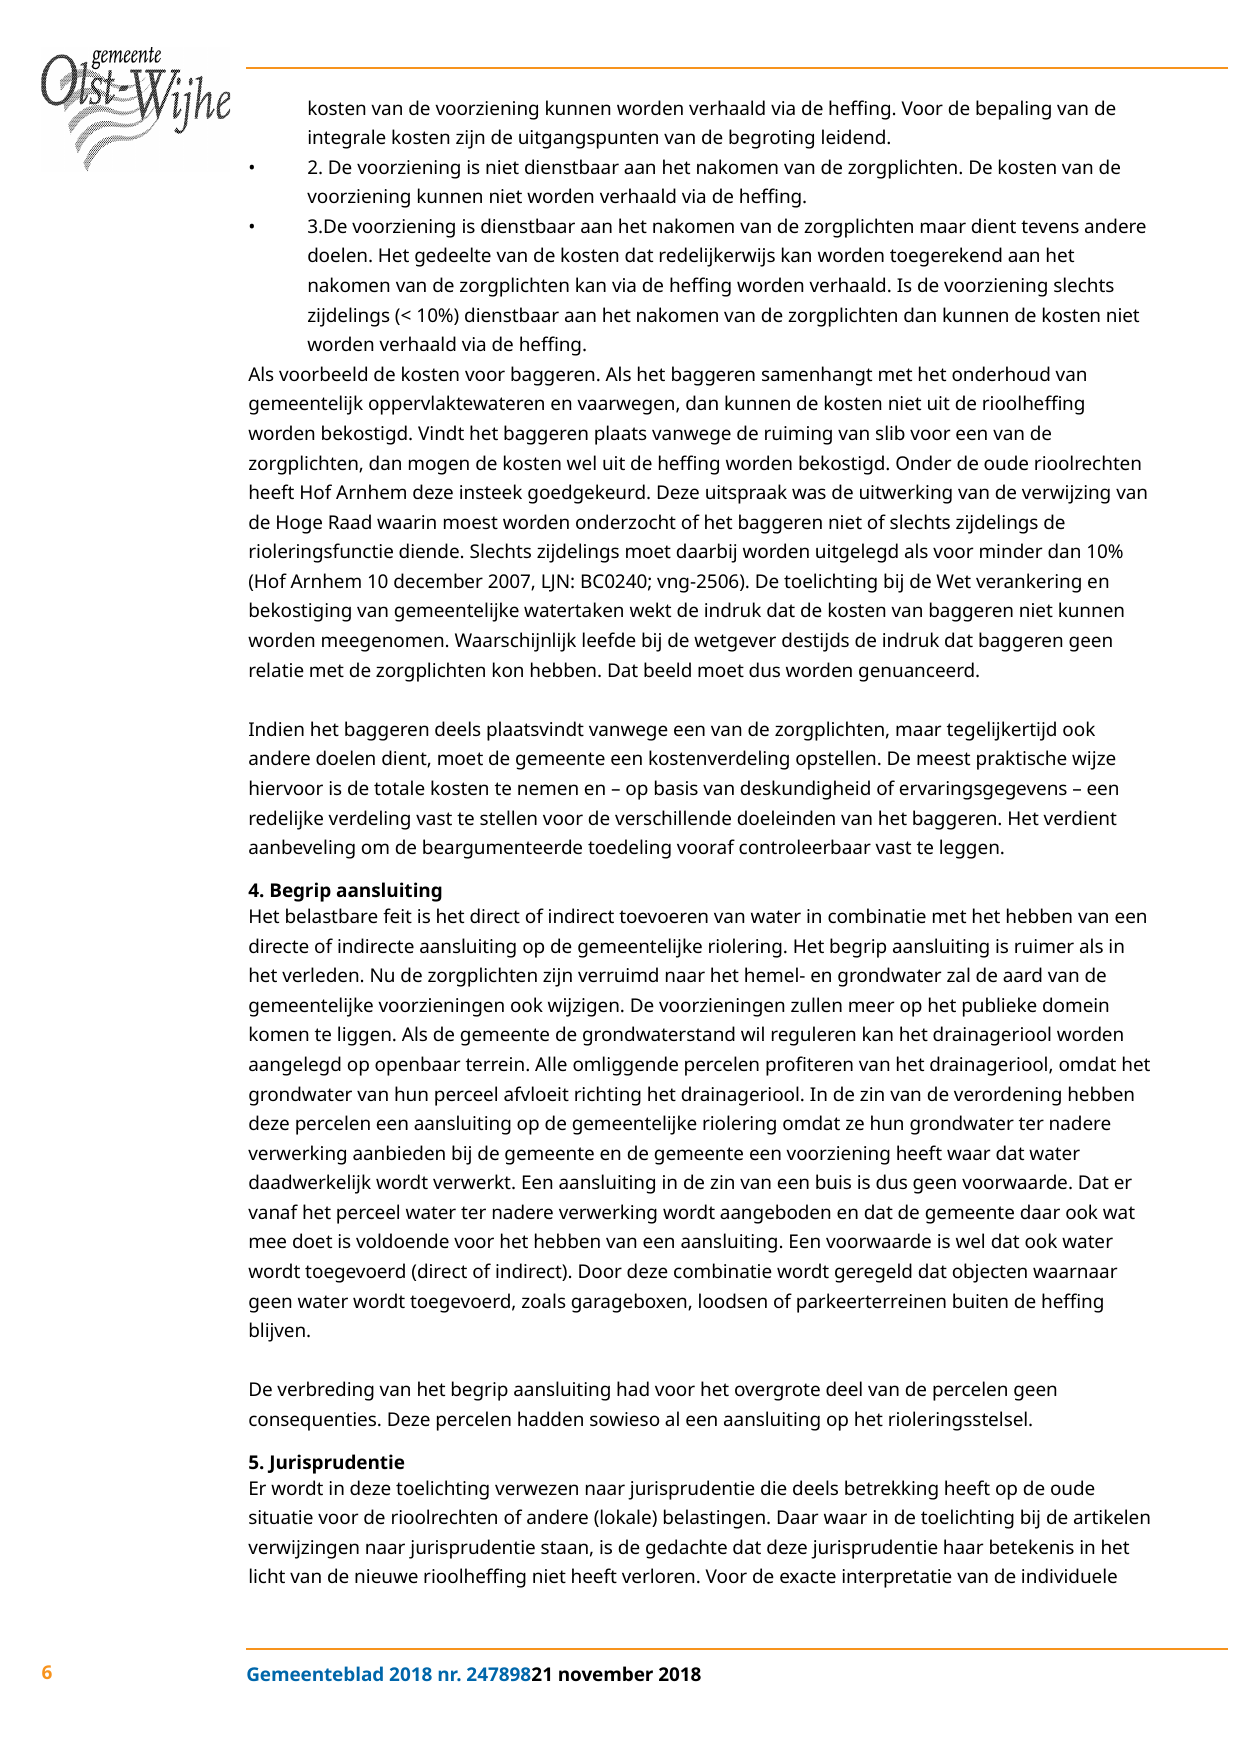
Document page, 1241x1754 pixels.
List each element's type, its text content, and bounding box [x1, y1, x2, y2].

text Als voorbeeld de kosten voor baggeren. Als het baggeren samenhangt met het onderhoud van gemeentelijk oppervlaktewateren en vaarwegen, dan kunnen de kosten niet uit de rioolheffing worden bekostigd. Vindt het baggeren plaats vanwege de ruiming van slib voor een van de zorgplichten, dan mogen de kosten wel uit de heffing worden bekostigd. Onder de oude rioolrechten heeft Hof Arnhem deze insteek goedgekeurd. Deze uitspraak was de uitwerking van de verwijzing van de Hoge Raad waarin moest worden onderzocht of het baggeren niet of slechts zijdelings de rioleringsfunctie diende. Slechts zijdelings moet daarbij worden uitgelegd als voor minder dan 10% (Hof Arnhem 10 december 2007, LJN: BC0240; vng-2506). De toelichting bij de Wet verankering en bekostiging van gemeentelijke watertaken wekt de indruk dat de kosten van baggeren niet kunnen worden meegenomen. Waarschijnlijk leefde bij de wetgever destijds de indruk dat baggeren geen relatie met de zorgplichten kon hebben. Dat beeld moet dus worden genuanceerd. [248, 361, 1152, 683]
text De verbreding van het begrip aansluiting had voor het overgrote deel van de percelen geen consequenties. Deze percelen hadden sowieso al een aansluiting op het rioleringsstelsel. [248, 1377, 1152, 1432]
text 4. Begrip aansluiting [248, 877, 1152, 903]
text Er wordt in deze toelichting verwezen naar jurisprudentie die deels betrekking heeft op de oude situatie voor de rioolrechten of andere (lokale) belastingen. Daar waar in de toelichting bij de artikelen verwijzingen naar jurisprudentie staan, is de gedachte dat deze jurisprudentie haar betekenis in het licht van de nieuwe rioolheffing niet heeft verloren. Voor de exacte interpretatie van de individuele [248, 1475, 1152, 1589]
picture [41, 47, 231, 172]
list 3.De voorziening is dienstbaar aan het nakomen van de zorgplichten maar dient tevens andere doelen. Het gedeelte van de kosten dat redelijkerwijs kan worden toegerekend aan het nakomen van de zorgplichten kan via de heffing worden verhaald. Is de voorziening slechts zijdelings (< 10%) dienstbaar aan het nakomen van de zorgplichten dan kunnen de kosten niet worden verhaald via de heffing. [248, 213, 1152, 357]
text Indien het baggeren deels plaatsvindt vanwege een van de zorgplichten, maar tegelijkertijd ook andere doelen dient, moet de gemeente een kostenverdeling opstellen. De meest praktische wijze hiervoor is de totale kosten te nemen en – op basis van deskundigheid of ervaringsgegevens – een redelijke verdeling vast te stellen voor de verschillende doeleinden van het baggeren. Het verdient aanbeveling om de beargumenteerde toedeling vooraf controleerbaar vast te leggen. [248, 716, 1152, 860]
list 2. De voorziening is niet dienstbaar aan het nakomen van de zorgplichten. De kosten van de voorziening kunnen niet worden verhaald via de heffing. [248, 154, 1152, 209]
text 5. Jurisprudentie [248, 1449, 1152, 1475]
list kosten van de voorziening kunnen worden verhaald via de heffing. Voor de bepaling van de integrale kosten zijn de uitgangspunten van de begroting leidend. [248, 95, 1152, 150]
text Het belastbare feit is het direct of indirect toevoeren van water in combinatie met het hebben van een directe of indirecte aansluiting op de gemeentelijke riolering. Het begrip aansluiting is ruimer als in het verleden. Nu de zorgplichten zijn verruimd naar het hemel- en grondwater zal de aard van de gemeentelijke voorzieningen ook wijzigen. De voorzieningen zullen meer op het publieke domein komen te liggen. Als de gemeente de grondwaterstand wil reguleren kan het drainageriool worden aangelegd op openbaar terrein. Alle omliggende percelen profiteren van het drainageriool, omdat het grondwater van hun perceel afvloeit richting het drainageriool. In de zin van de verordening hebben deze percelen een aansluiting op de gemeentelijke riolering omdat ze hun grondwater ter nadere verwerking aanbieden bij de gemeente en de gemeente een voorziening heeft waar dat water daadwerkelijk wordt verwerkt. Een aansluiting in de zin van een buis is dus geen voorwaarde. Dat er vanaf het perceel water ter nadere verwerking wordt aangeboden en dat de gemeente daar ook wat mee doet is voldoende voor het hebben van een aansluiting. Een voorwaarde is wel dat ook water wordt toegevoerd (direct of indirect). Door deze combinatie wordt geregeld dat objecten waarnaar geen water wordt toegevoerd, zoals garageboxen, loodsen of parkeerterreinen buiten de heffing blijven. [248, 903, 1152, 1343]
